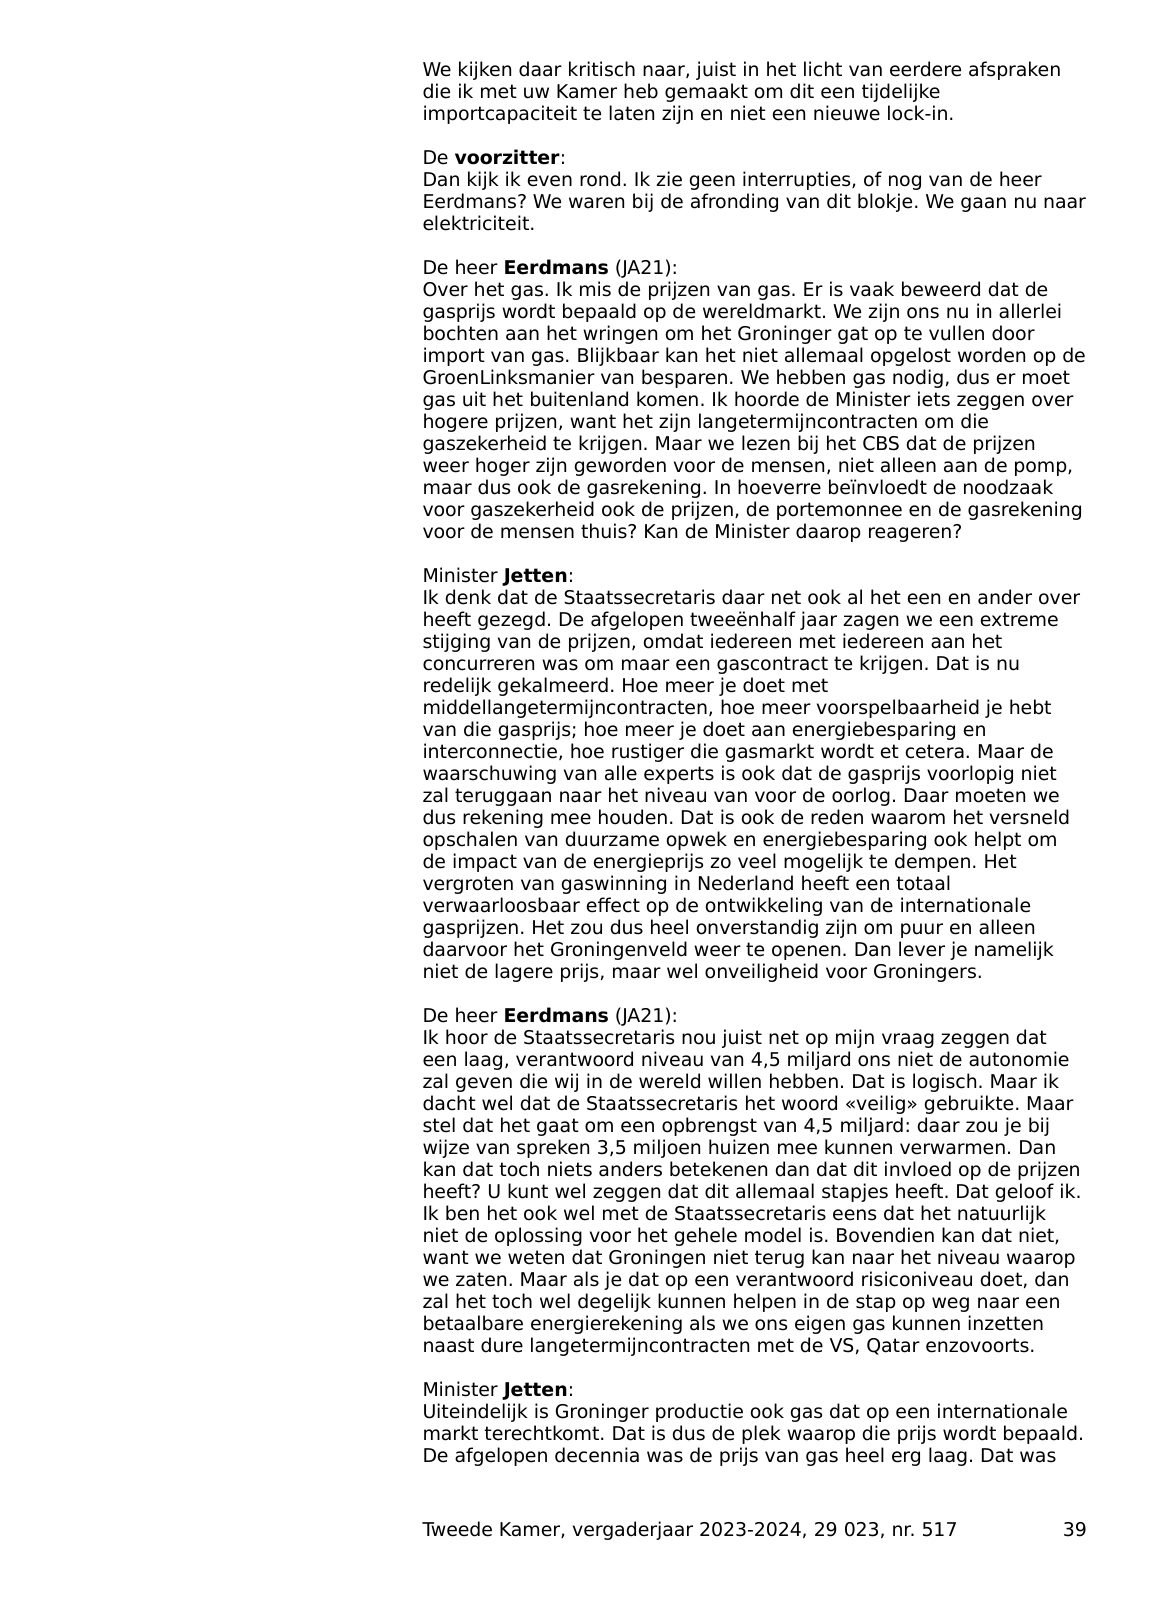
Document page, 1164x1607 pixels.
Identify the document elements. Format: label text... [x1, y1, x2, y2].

text Ik hoor de Staatssecretaris nou juist net op mijn vraag zeggen dat een laag, verantwoord niveau van 4,5 miljard ons niet de autonomie zal geven die wij in de wereld willen hebben. Dat is logisch. Maar ik dacht wel dat de Staatssecretaris het woord «veilig» gebruikte. Maar stel dat het gaat om een opbrengst van 4,5 miljard: daar zou je bij wijze van spreken 3,5 miljoen huizen mee kunnen verwarmen. Dan kan dat toch niets anders betekenen dan dat dit invloed op de prijzen heeft? U kunt wel zeggen dat dit allemaal stapjes heeft. Dat geloof ik. Ik ben het ook wel met de Staatssecretaris eens dat het natuurlijk niet de oplossing voor het gehele model is. Bovendien kan dat niet, want we weten dat Groningen niet terug kan naar het niveau waarop we zaten. Maar als je dat op een verantwoord risiconiveau doet, dan zal het toch wel degelijk kunnen helpen in de stap op weg naar een betaalbare energierekening als we ons eigen gas kunnen inzetten naast dure langetermijncontracten met de VS, Qatar enzovoorts. [422, 1027, 1087, 1357]
text Dan kijk ik even rond. Ik zie geen interrupties, of nog van de heer Eerdmans? We waren bij de afronding van dit blokje. We gaan nu naar elektriciteit. [422, 169, 1087, 235]
text De heer Eerdmans (JA21): [422, 1005, 1087, 1027]
text Minister Jetten: [422, 565, 1087, 587]
text De voorzitter: [422, 147, 1087, 169]
text Ik denk dat de Staatssecretaris daar net ook al het een en ander over heeft gezegd. De afgelopen tweeënhalf jaar zagen we een extreme stijging van de prijzen, omdat iedereen met iedereen aan het concurreren was om maar een gascontract te krijgen. Dat is nu redelijk gekalmeerd. Hoe meer je doet met middellangetermijncontracten, hoe meer voorspelbaarheid je hebt van die gasprijs; hoe meer je doet aan energiebesparing en interconnectie, hoe rustiger die gasmarkt wordt et cetera. Maar de waarschuwing van alle experts is ook dat de gasprijs voorlopig niet zal teruggaan naar het niveau van voor de oorlog. Daar moeten we dus rekening mee houden. Dat is ook de reden waarom het versneld opschalen van duurzame opwek en energiebesparing ook helpt om de impact van de energieprijs zo veel mogelijk te dempen. Het vergroten van gaswinning in Nederland heeft een totaal verwaarloosbaar effect op de ontwikkeling van de internationale gasprijzen. Het zou dus heel onverstandig zijn om puur en alleen daarvoor het Groningenveld weer te openen. Dan lever je namelijk niet de lagere prijs, maar wel onveiligheid voor Groningers. [422, 587, 1087, 983]
text Over het gas. Ik mis de prijzen van gas. Er is vaak beweerd dat de gasprijs wordt bepaald op de wereldmarkt. We zijn ons nu in allerlei bochten aan het wringen om het Groninger gat op te vullen door import van gas. Blijkbaar kan het niet allemaal opgelost worden op de GroenLinksmanier van besparen. We hebben gas nodig, dus er moet gas uit het buitenland komen. Ik hoorde de Minister iets zeggen over hogere prijzen, want het zijn langetermijncontracten om die gaszekerheid te krijgen. Maar we lezen bij het CBS dat de prijzen weer hoger zijn geworden voor de mensen, niet alleen aan de pomp, maar dus ook de gasrekening. In hoeverre beïnvloedt de noodzaak voor gaszekerheid ook de prijzen, de portemonnee en de gasrekening voor de mensen thuis? Kan de Minister daarop reageren? [422, 279, 1087, 543]
text Uiteindelijk is Groninger productie ook gas dat op een internationale markt terechtkomt. Dat is dus de plek waarop die prijs wordt bepaald. De afgelopen decennia was de prijs van gas heel erg laag. Dat was [422, 1401, 1087, 1467]
text Minister Jetten: [422, 1379, 1087, 1401]
text We kijken daar kritisch naar, juist in het licht van eerdere afspraken die ik met uw Kamer heb gemaakt om dit een tijdelijke importcapaciteit te laten zijn en niet een nieuwe lock-in. [422, 59, 1087, 125]
text De heer Eerdmans (JA21): [422, 257, 1087, 279]
